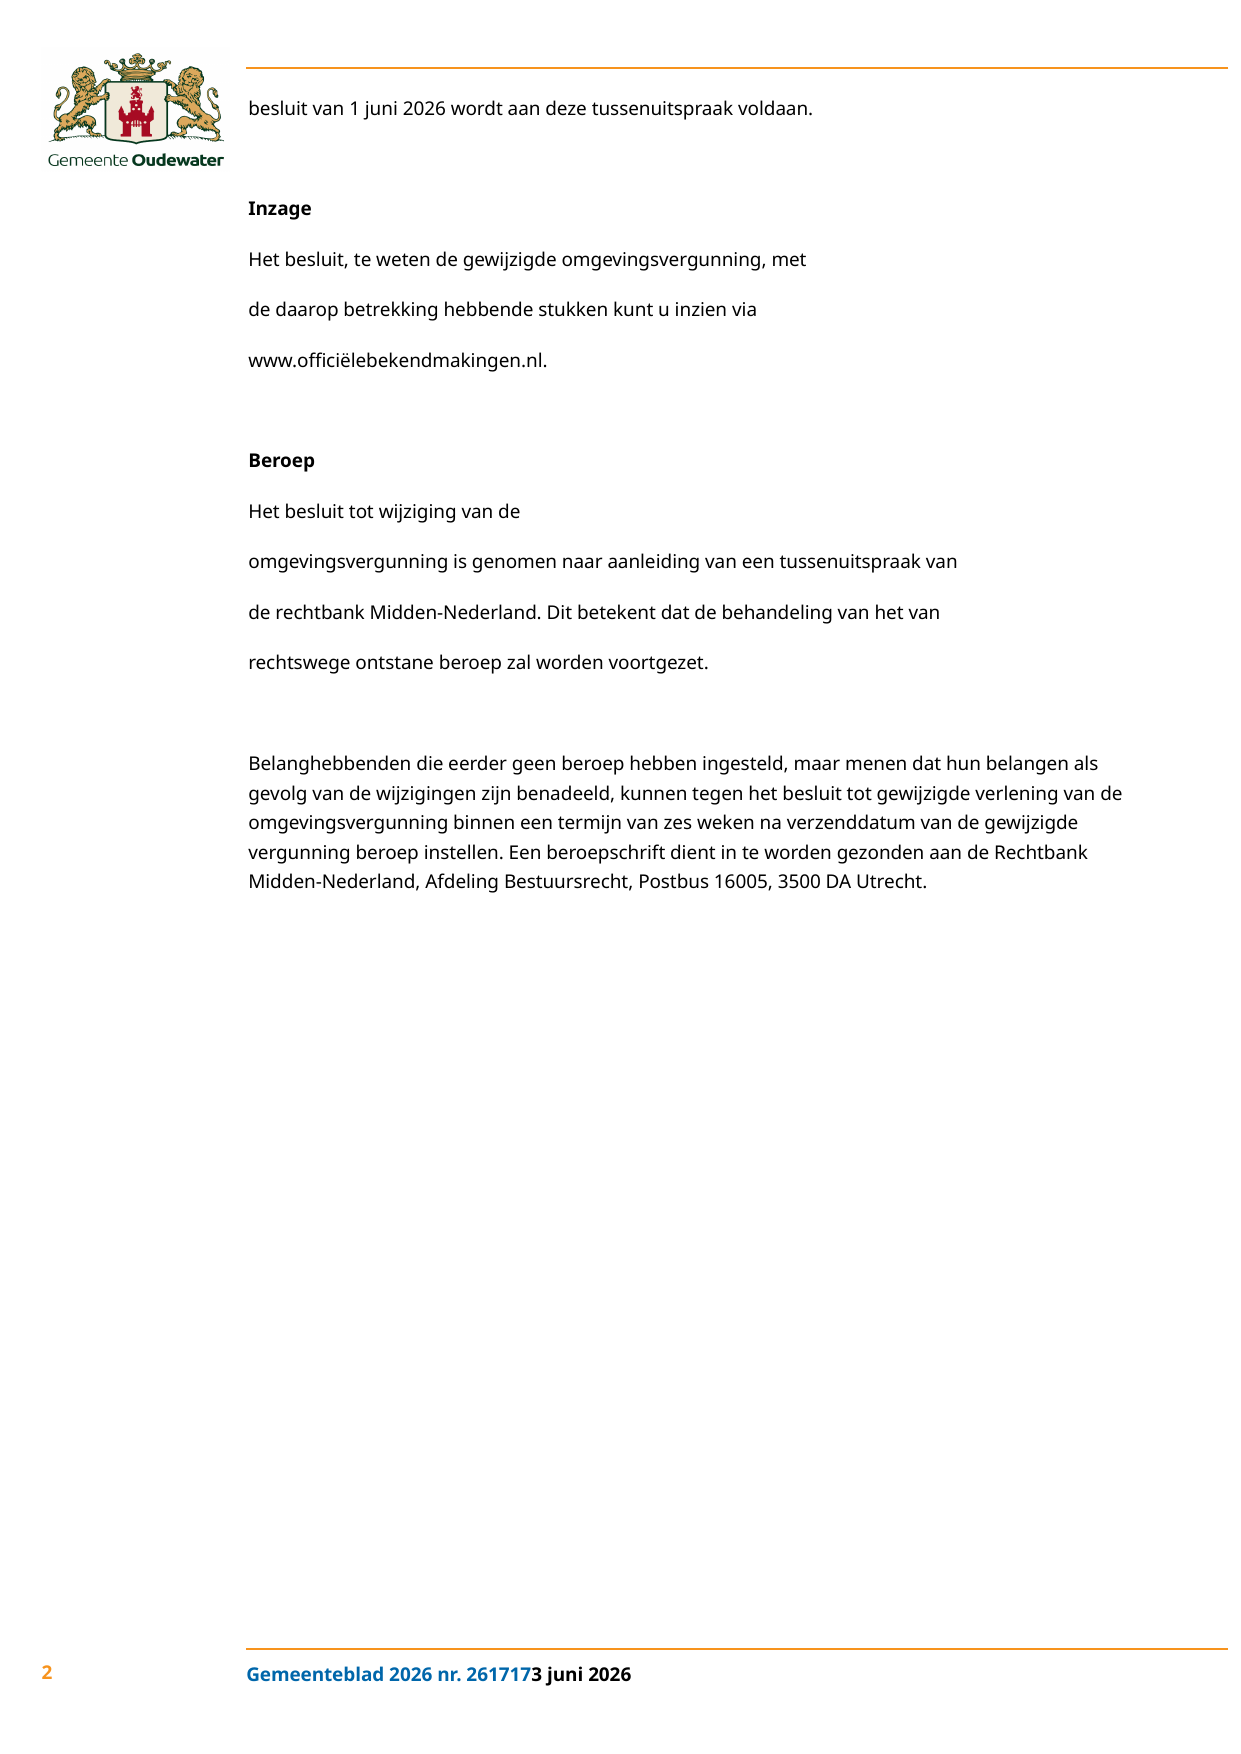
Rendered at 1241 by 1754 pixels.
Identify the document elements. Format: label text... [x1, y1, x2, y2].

text omgevingsvergunning is genomen naar aanleiding van een tussenuitspraak van [248, 548, 1152, 574]
text www.officiëlebekendmakingen.nl. [248, 347, 1152, 373]
text de daarop betrekking hebbende stukken kunt u inzien via [248, 296, 1152, 322]
text besluit van 1 juni 2026 wordt aan deze tussenuitspraak voldaan. [248, 95, 1152, 121]
text rechtswege ontstane beroep zal worden voortgezet. [248, 649, 1152, 675]
text Beroep [248, 448, 1152, 473]
text Het besluit, te weten de gewijzigde omgevingsvergunning, met [248, 246, 1152, 272]
text Het besluit tot wijziging van de [248, 498, 1152, 524]
text de rechtbank Midden-Nederland. Dit betekent dat de behandeling van het van [248, 599, 1152, 625]
text Belanghebbenden die eerder geen beroep hebben ingesteld, maar menen dat hun belangen als gevolg van de wijzigingen zijn benadeeld, kunnen tegen het besluit tot gewijzigde verlening van de omgevingsvergunning binnen een termijn van zes weken na verzenddatum van de gewijzigde vergunning beroep instellen. Een beroepschrift dient in te worden gezonden aan de Rechtbank Midden-Nederland, Afdeling Bestuursrecht, Postbus 16005, 3500 DA Utrecht. [248, 750, 1152, 894]
picture [41, 47, 231, 172]
text Inzage [248, 196, 1152, 221]
